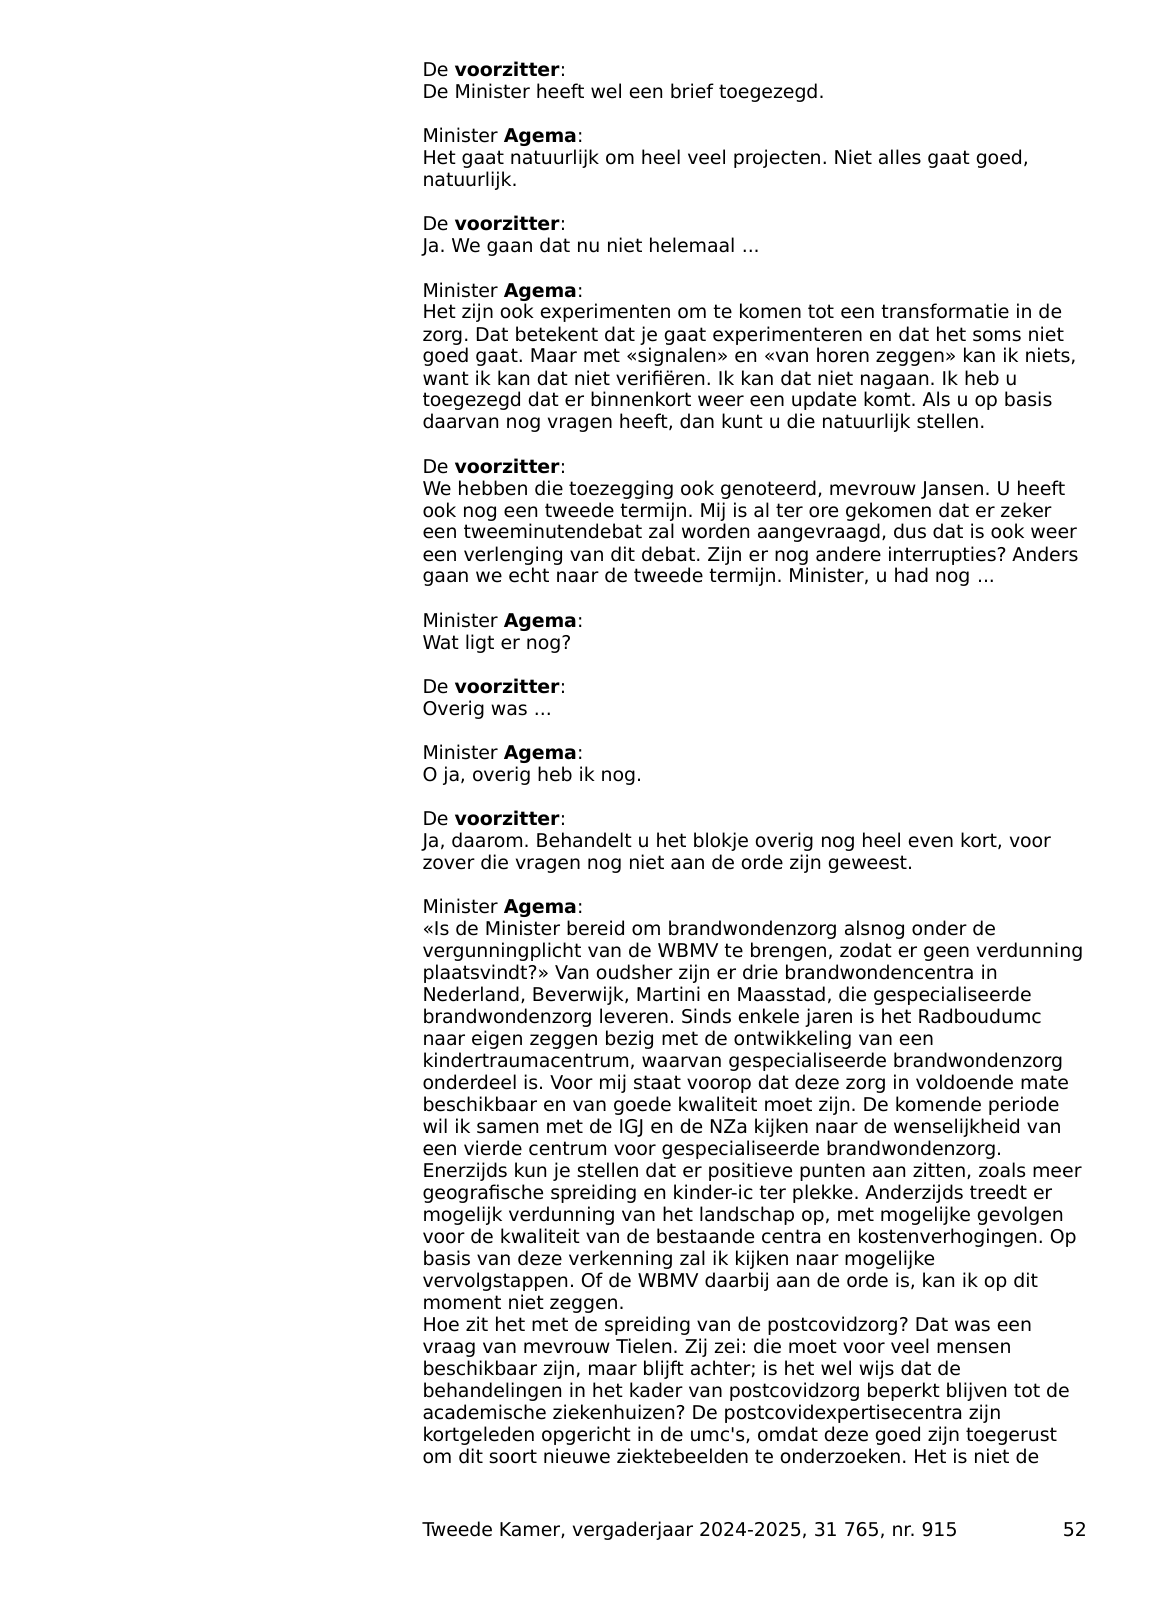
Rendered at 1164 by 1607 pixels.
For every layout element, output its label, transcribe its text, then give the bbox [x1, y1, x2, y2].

text Minister Agema: [422, 125, 1087, 147]
text We hebben die toezegging ook genoteerd, mevrouw Jansen. U heeft ook nog een tweede termijn. Mij is al ter ore gekomen dat er zeker een tweeminutendebat zal worden aangevraagd, dus dat is ook weer een verlenging van dit debat. Zijn er nog andere interrupties? Anders gaan we echt naar de tweede termijn. Minister, u had nog ... [422, 477, 1087, 587]
text Minister Agema: [422, 609, 1087, 632]
text Wat ligt er nog? [422, 632, 1087, 653]
text De voorzitter: [422, 676, 1087, 698]
text Het gaat natuurlijk om heel veel projecten. Niet alles gaat goed, natuurlijk. [422, 147, 1087, 191]
text De voorzitter: [422, 456, 1087, 477]
text Het zijn ook experimenten om te komen tot een transformatie in de zorg. Dat betekent dat je gaat experimenteren en dat het soms niet goed gaat. Maar met «signalen» en «van horen zeggen» kan ik niets, want ik kan dat niet verifiëren. Ik kan dat niet nagaan. Ik heb u toegezegd dat er binnenkort weer een update komt. Als u op basis daarvan nog vragen heeft, dan kunt u die natuurlijk stellen. [422, 301, 1087, 433]
text «Is de Minister bereid om brandwondenzorg alsnog onder de vergunningplicht van de WBMV te brengen, zodat er geen verdunning plaatsvindt?» Van oudsher zijn er drie brandwondencentra in Nederland, Beverwijk, Martini en Maasstad, die gespecialiseerde brandwondenzorg leveren. Sinds enkele jaren is het Radboudumc naar eigen zeggen bezig met de ontwikkeling van een kindertraumacentrum, waarvan gespecialiseerde brandwondenzorg onderdeel is. Voor mij staat voorop dat deze zorg in voldoende mate beschikbaar en van goede kwaliteit moet zijn. De komende periode wil ik samen met de IGJ en de NZa kijken naar de wenselijkheid van een vierde centrum voor gespecialiseerde brandwondenzorg. Enerzijds kun je stellen dat er positieve punten aan zitten, zoals meer geografische spreiding en kinder-ic ter plekke. Anderzijds treedt er mogelijk verdunning van het landschap op, met mogelijke gevolgen voor de kwaliteit van de bestaande centra en kostenverhogingen. Op basis van deze verkenning zal ik kijken naar mogelijke vervolgstappen. Of de WBMV daarbij aan de orde is, kan ik op dit moment niet zeggen. [422, 918, 1087, 1314]
text Minister Agema: [422, 279, 1087, 301]
text Overig was ... [422, 698, 1087, 720]
text Ja. We gaan dat nu niet helemaal ... [422, 235, 1087, 257]
text De voorzitter: [422, 213, 1087, 235]
text Ja, daarom. Behandelt u het blokje overig nog heel even kort, voor zover die vragen nog niet aan de orde zijn geweest. [422, 830, 1087, 874]
text De voorzitter: [422, 808, 1087, 830]
text O ja, overig heb ik nog. [422, 764, 1087, 786]
text De Minister heeft wel een brief toegezegd. [422, 81, 1087, 103]
text Minister Agema: [422, 896, 1087, 918]
text Hoe zit het met de spreiding van de postcovidzorg? Dat was een vraag van mevrouw Tielen. Zij zei: die moet voor veel mensen beschikbaar zijn, maar blijft achter; is het wel wijs dat de behandelingen in het kader van postcovidzorg beperkt blijven tot de academische ziekenhuizen? De postcovidexpertisecentra zijn kortgeleden opgericht in de umc's, omdat deze goed zijn toegerust om dit soort nieuwe ziektebeelden te onderzoeken. Het is niet de [422, 1314, 1087, 1468]
text De voorzitter: [422, 59, 1087, 81]
text Minister Agema: [422, 742, 1087, 764]
